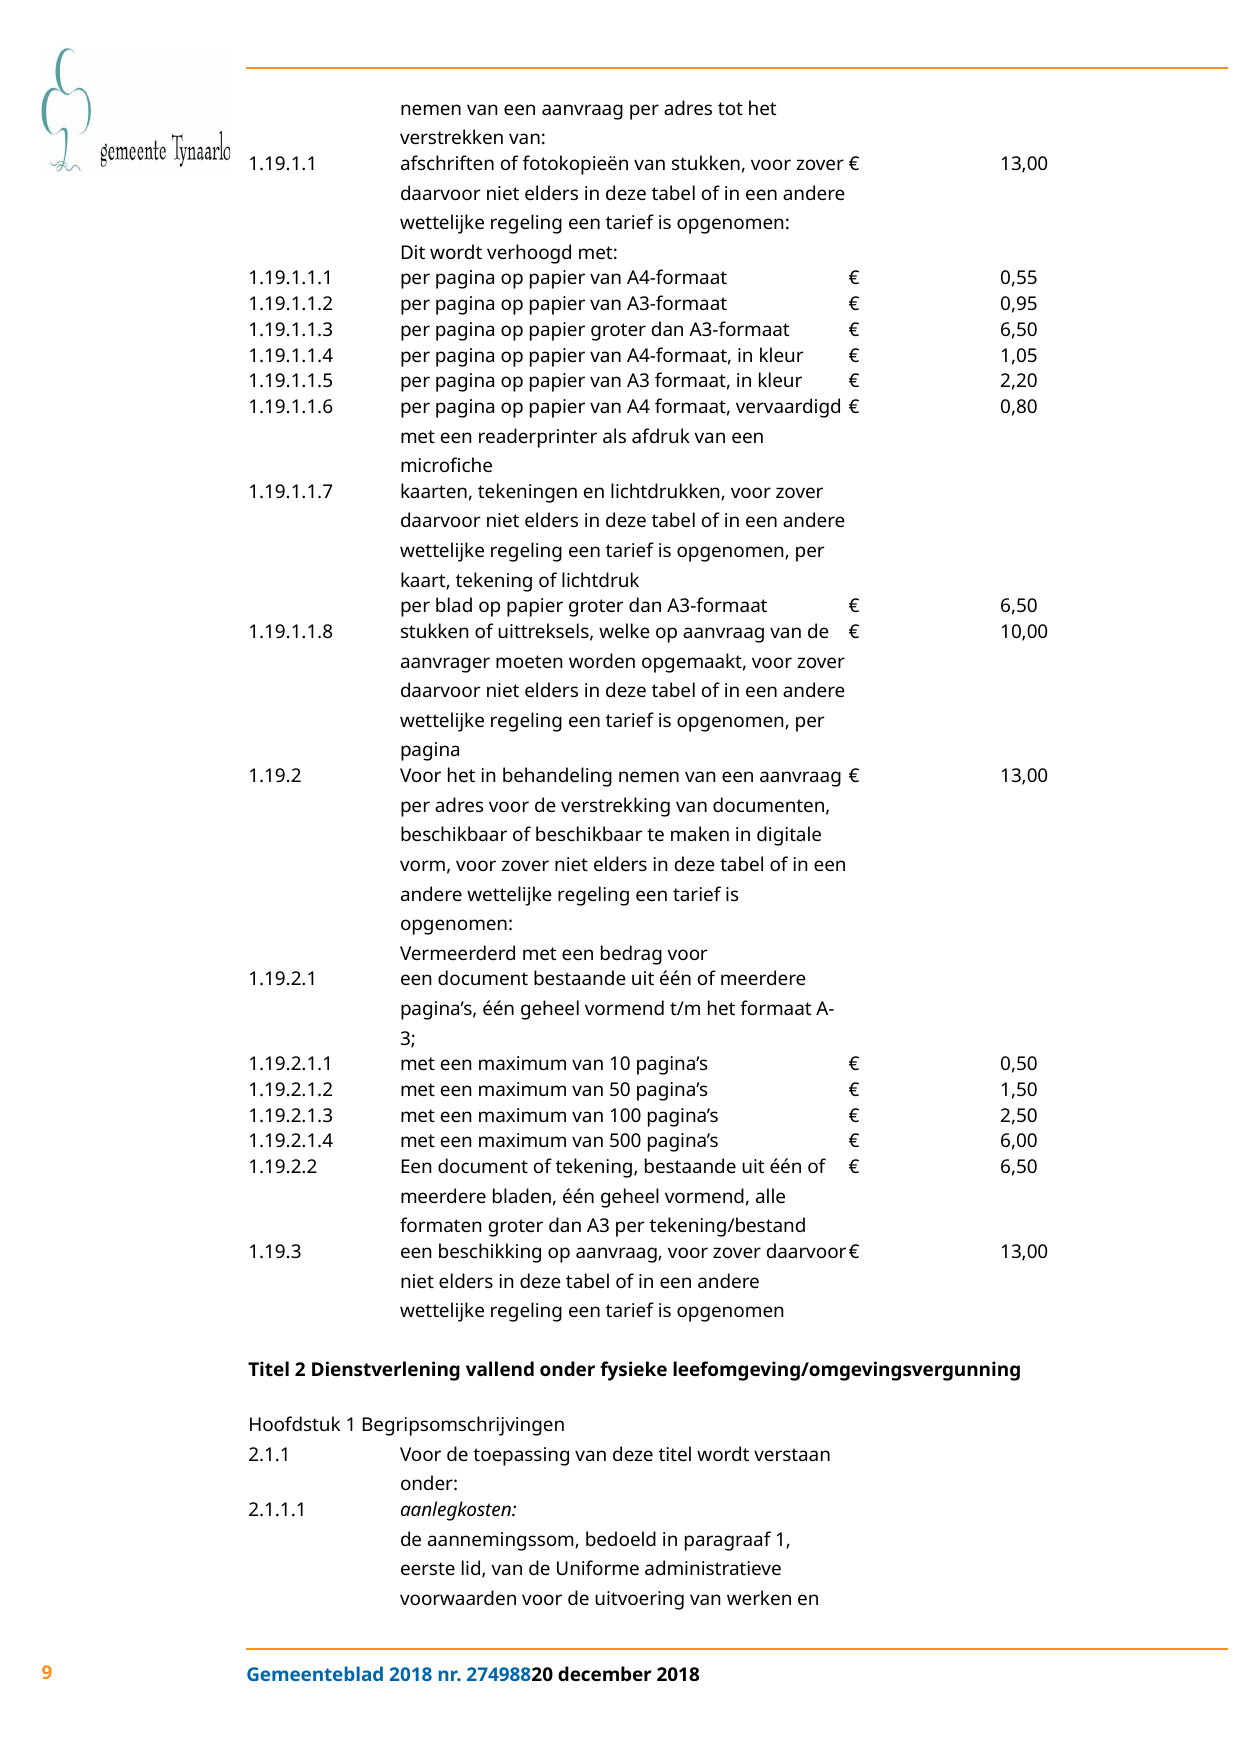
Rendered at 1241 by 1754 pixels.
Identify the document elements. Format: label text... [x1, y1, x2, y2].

table_cell 1.19.1.1.6 [248, 393, 400, 478]
table_cell [848, 478, 1000, 593]
table_cell 13,00 [1000, 1238, 1152, 1323]
table_cell 1,50 [1000, 1076, 1152, 1102]
table_cell € [848, 1051, 1000, 1076]
table_cell 0,50 [1000, 1051, 1152, 1076]
table_cell 1.19.1.1.4 [248, 342, 400, 367]
table_cell € [848, 368, 1000, 393]
table_header [248, 95, 400, 150]
table_header 2.1.1 [248, 1441, 400, 1496]
table_cell met een maximum van 500 pagina’s [400, 1128, 848, 1153]
table_cell per pagina op papier van A3 formaat, in kleur [400, 368, 848, 393]
table_cell 1.19.2.1 [248, 966, 400, 1051]
table_cell 1.19.2.1.4 [248, 1128, 400, 1153]
table_cell [1000, 1496, 1152, 1611]
table_header [1000, 95, 1152, 150]
table_cell [848, 1496, 1000, 1611]
table_cell € [848, 1238, 1000, 1323]
table_cell met een maximum van 100 pagina’s [400, 1102, 848, 1128]
table_cell € [848, 393, 1000, 478]
table_cell 0,55 [1000, 265, 1152, 290]
table_cell met een maximum van 50 pagina’s [400, 1076, 848, 1102]
table_cell € [848, 593, 1000, 618]
table_cell per pagina op papier van A3-formaat [400, 290, 848, 316]
table_cell per pagina op papier van A4 formaat, vervaardigd met een readerprinter als afdruk van een microfiche [400, 393, 848, 478]
table_cell 2,50 [1000, 1102, 1152, 1128]
table_cell € [848, 265, 1000, 290]
table_header [1000, 1441, 1152, 1496]
table_cell [248, 593, 400, 618]
table_cell 1.19.2.1.2 [248, 1076, 400, 1102]
table_cell aanlegkosten: de aannemingssom, bedoeld in paragraaf 1, eerste lid, van de Uniforme administratieve voorwaarden voor de uitvoering van werken en [400, 1496, 848, 1611]
table_cell 10,00 [1000, 618, 1152, 762]
table_cell 6,50 [1000, 1154, 1152, 1238]
table_cell 1.19.2.1.1 [248, 1051, 400, 1076]
table_cell Een document of tekening, bestaande uit één of meerdere bladen, één geheel vormend, alle formaten groter dan A3 per tekening/bestand [400, 1154, 848, 1238]
table_cell stukken of uittreksels, welke op aanvraag van de aanvrager moeten worden opgemaakt, voor zover daarvoor niet elders in deze tabel of in een andere wettelijke regeling een tarief is opgenomen, per pagina [400, 618, 848, 762]
table_cell per blad op papier groter dan A3-formaat [400, 593, 848, 618]
table_cell € [848, 316, 1000, 342]
table_header [848, 1441, 1000, 1496]
table_cell 1.19.1.1.1 [248, 265, 400, 290]
table_cell 6,50 [1000, 316, 1152, 342]
table_cell € [848, 342, 1000, 367]
table_cell 1.19.3 [248, 1238, 400, 1323]
table_cell kaarten, tekeningen en lichtdrukken, voor zover daarvoor niet elders in deze tabel of in een andere wettelijke regeling een tarief is opgenomen, per kaart, tekening of lichtdruk [400, 478, 848, 593]
table_cell € [848, 1128, 1000, 1153]
table_cell € [848, 1102, 1000, 1128]
table_cell 2,20 [1000, 368, 1152, 393]
table_cell een document bestaande uit één of meerdere pagina’s, één geheel vormend t/m het formaat A-3; [400, 966, 848, 1051]
table_cell 1.19.2.1.3 [248, 1102, 400, 1128]
table_cell 1.19.1.1.5 [248, 368, 400, 393]
table_cell met een maximum van 10 pagina’s [400, 1051, 848, 1076]
table_cell afschriften of fotokopieën van stukken, voor zover daarvoor niet elders in deze tabel of in een andere wettelijke regeling een tarief is opgenomen: Dit wordt verhoogd met: [400, 150, 848, 264]
table_cell 13,00 [1000, 150, 1152, 264]
table_cell 1.19.1.1.7 [248, 478, 400, 593]
table_cell 1.19.1.1 [248, 150, 400, 264]
table_cell [1000, 478, 1152, 593]
picture [41, 47, 231, 172]
table_cell € [848, 618, 1000, 762]
table_cell 1.19.2 [248, 763, 400, 966]
table_cell per pagina op papier van A4-formaat, in kleur [400, 342, 848, 367]
table_cell € [848, 1154, 1000, 1238]
table_cell per pagina op papier groter dan A3-formaat [400, 316, 848, 342]
table_cell 1.19.1.1.2 [248, 290, 400, 316]
table_cell [1000, 966, 1152, 1051]
table_header Voor de toepassing van deze titel wordt verstaan onder: [400, 1441, 848, 1496]
table_cell 1.19.1.1.8 [248, 618, 400, 762]
table_cell per pagina op papier van A4-formaat [400, 265, 848, 290]
table_header nemen van een aanvraag per adres tot het verstrekken van: [400, 95, 848, 150]
table_cell [848, 966, 1000, 1051]
table_cell € [848, 1076, 1000, 1102]
table_cell 0,95 [1000, 290, 1152, 316]
table_cell 1,05 [1000, 342, 1152, 367]
table_cell 2.1.1.1 [248, 1496, 400, 1611]
table_cell Voor het in behandeling nemen van een aanvraag per adres voor de verstrekking van documenten, beschikbaar of beschikbaar te maken in digitale vorm, voor zover niet elders in deze tabel of in een andere wettelijke regeling een tarief is opgenomen: Vermeerderd met een bedrag voor [400, 763, 848, 966]
table_cell 6,50 [1000, 593, 1152, 618]
table_cell € [848, 150, 1000, 264]
table_cell een beschikking op aanvraag, voor zover daarvoor niet elders in deze tabel of in een andere wettelijke regeling een tarief is opgenomen [400, 1238, 848, 1323]
table_cell € [848, 290, 1000, 316]
table_header [848, 95, 1000, 150]
table_cell 6,00 [1000, 1128, 1152, 1153]
table_cell 1.19.1.1.3 [248, 316, 400, 342]
table_cell 0,80 [1000, 393, 1152, 478]
text Titel 2 Dienstverlening vallend onder fysieke leefomgeving/omgevingsvergunning [248, 1356, 1152, 1382]
text Hoofdstuk 1 Begripsomschrijvingen [248, 1411, 1152, 1437]
table_cell 13,00 [1000, 763, 1152, 966]
table_cell € [848, 763, 1000, 966]
table_cell 1.19.2.2 [248, 1154, 400, 1238]
